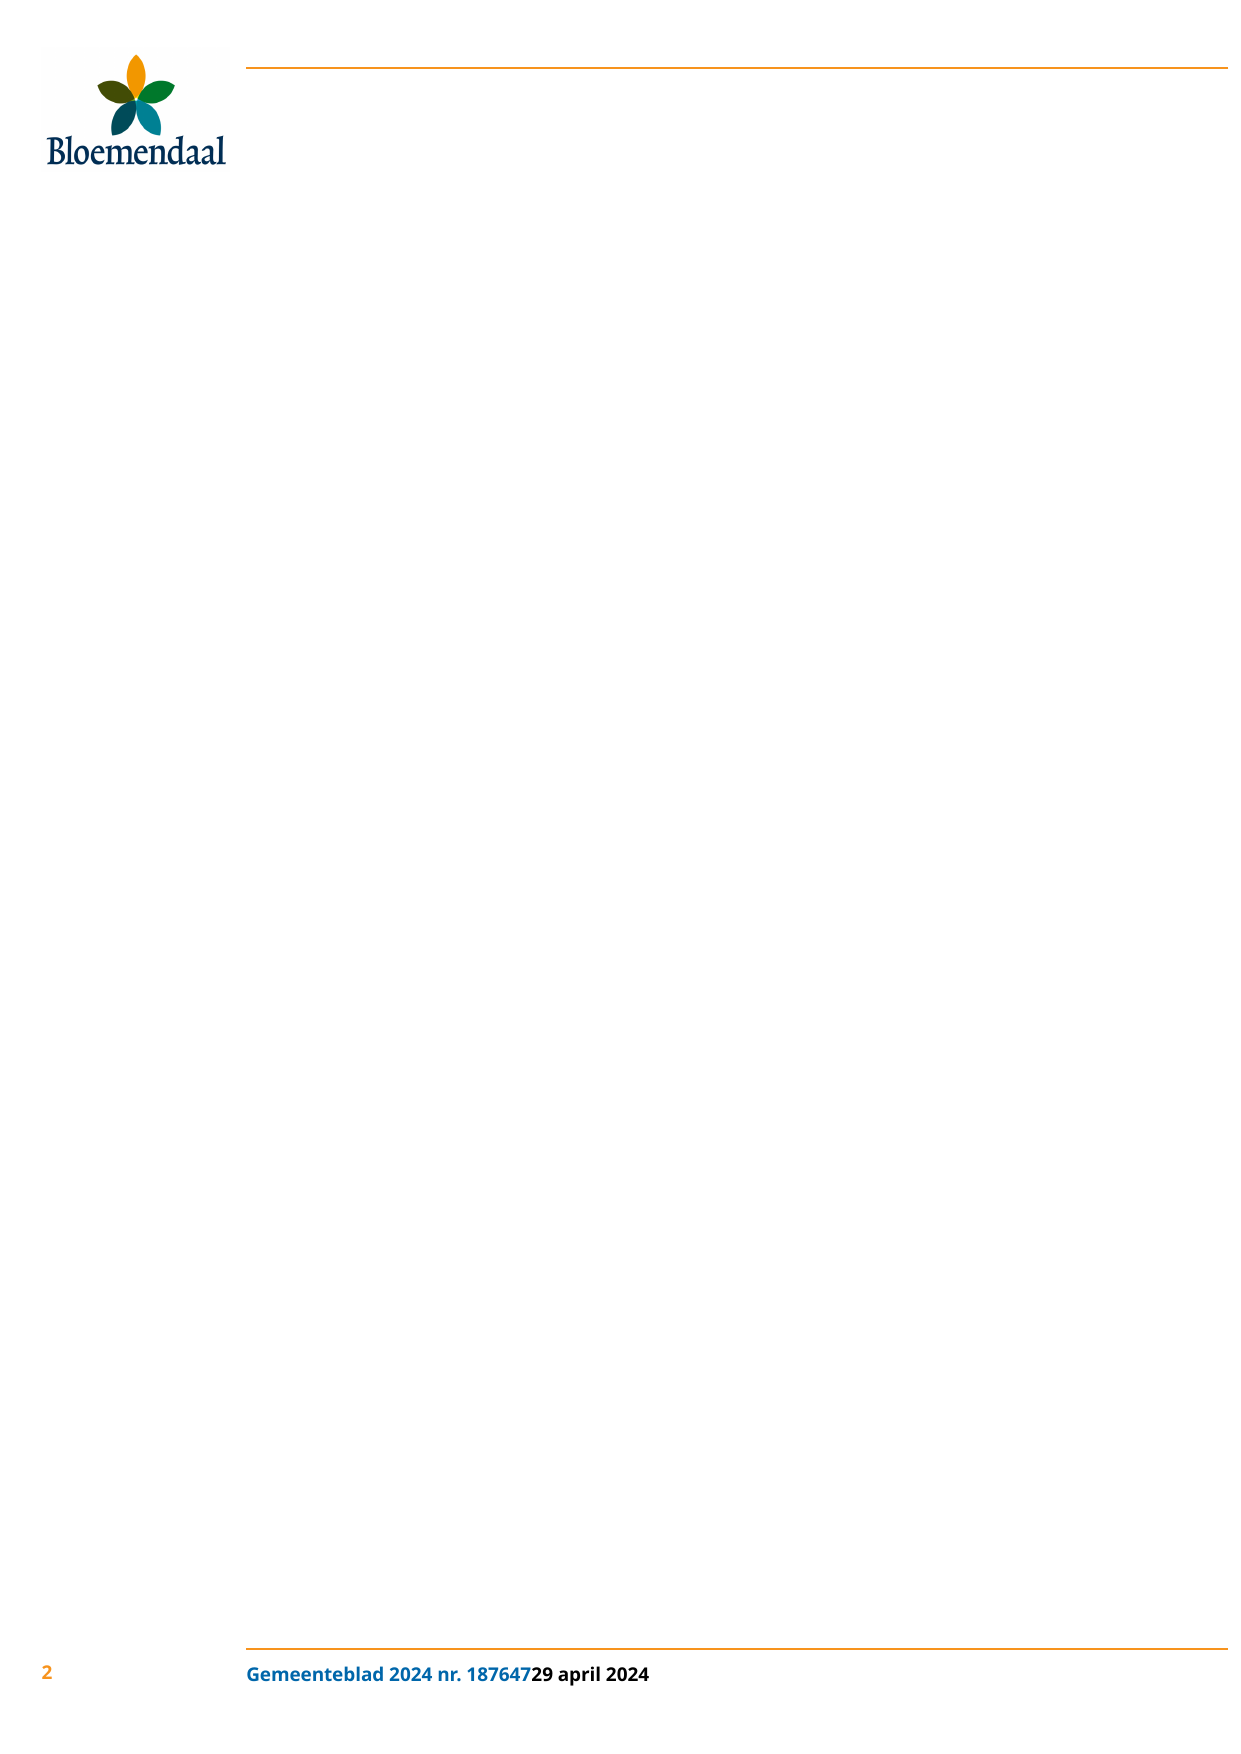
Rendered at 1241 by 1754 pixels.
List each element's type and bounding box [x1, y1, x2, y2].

picture [41, 47, 231, 172]
